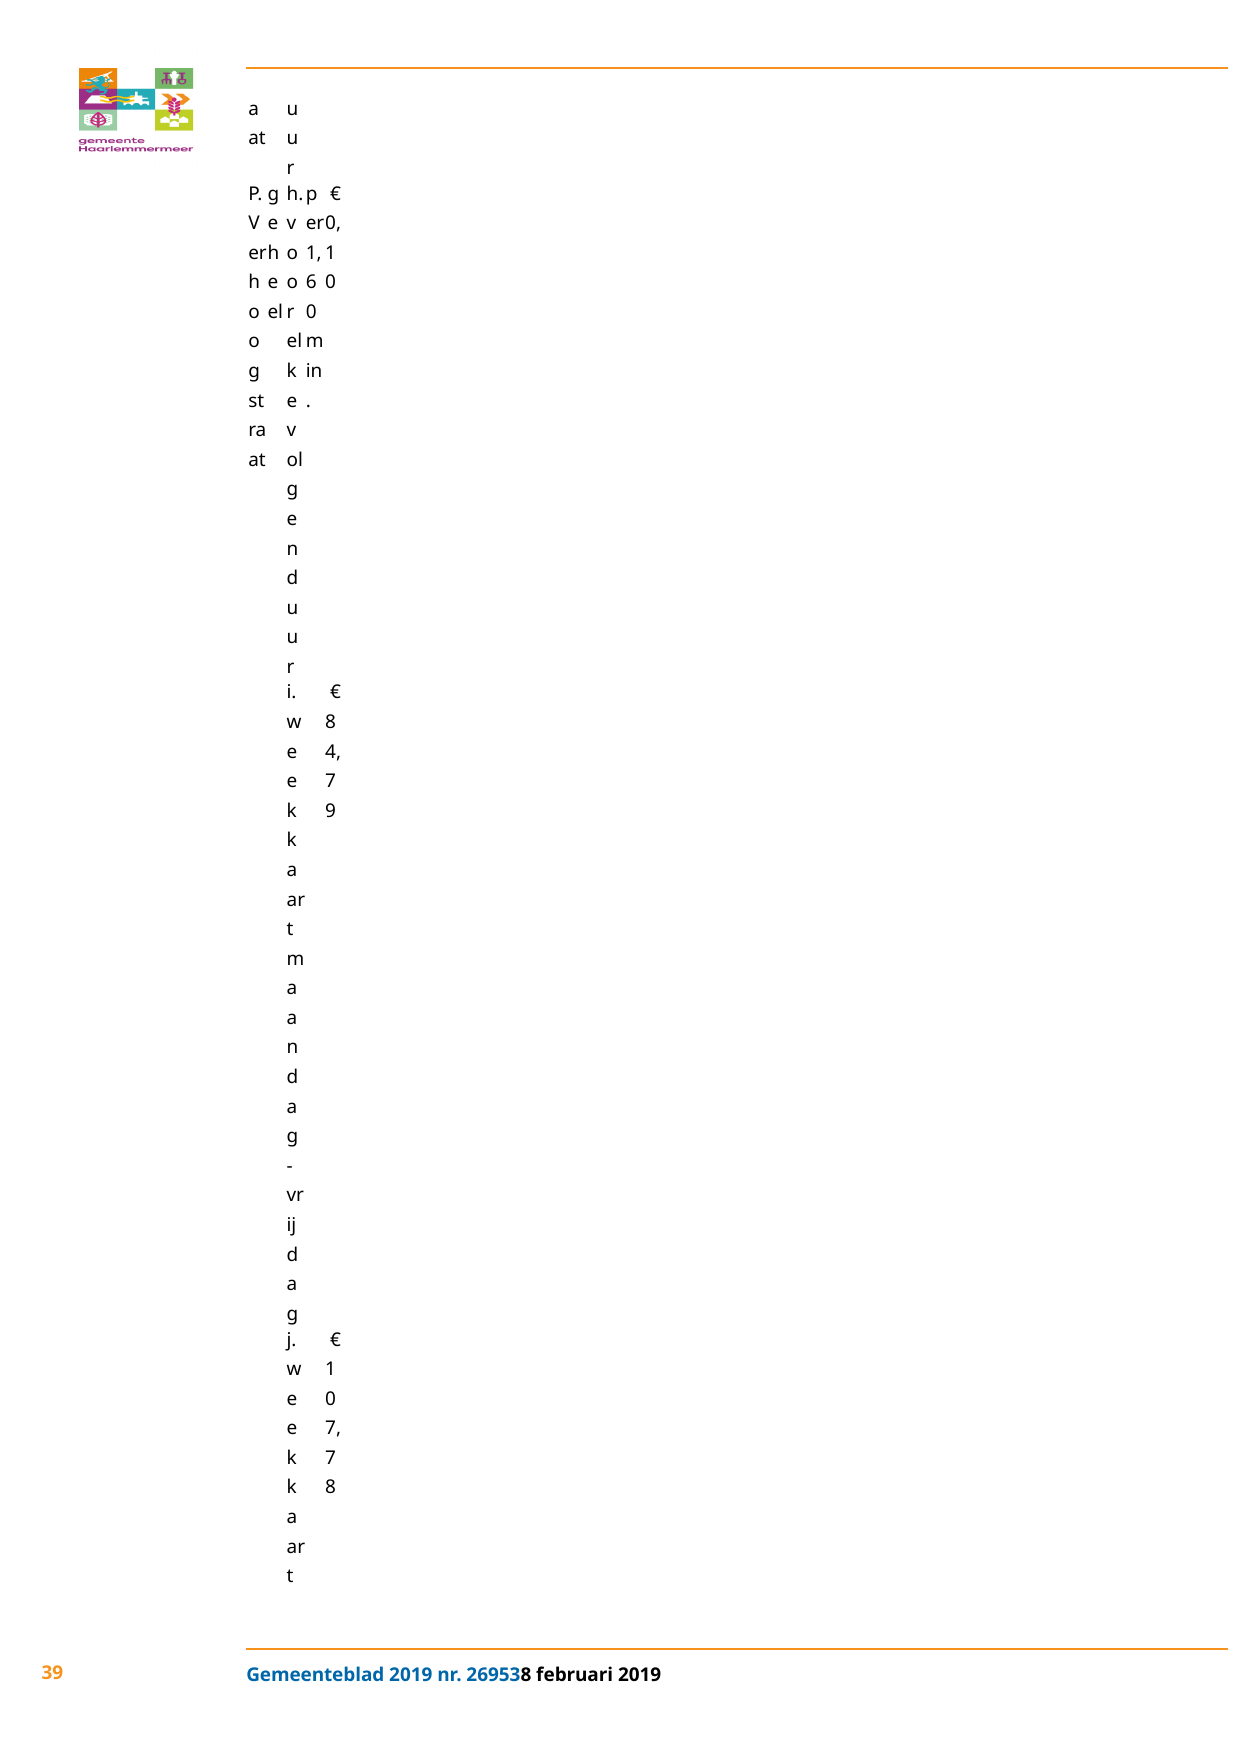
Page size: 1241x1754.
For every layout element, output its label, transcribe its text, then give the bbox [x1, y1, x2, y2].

table_cell [325, 95, 344, 180]
picture [41, 47, 231, 172]
table_cell [267, 679, 286, 1326]
table_cell i. weekkaart maandag - vrijdag [286, 679, 306, 1326]
table_cell [267, 1326, 286, 1588]
table_cell [267, 95, 286, 180]
table_cell geheel [267, 180, 286, 679]
table_cell [248, 679, 267, 1326]
table_cell uur [286, 95, 306, 180]
table_cell [306, 1326, 325, 1588]
table_cell h. voor elke volgend uur [286, 180, 306, 679]
table_cell j. weekkaart [286, 1326, 306, 1588]
table_cell € 0,10 [325, 180, 344, 679]
table_cell [248, 1326, 267, 1588]
table_cell € 107,78 [325, 1326, 344, 1588]
table_cell € 84,79 [325, 679, 344, 1326]
table_cell [306, 95, 325, 180]
table_cell [306, 679, 325, 1326]
table_cell aat [248, 95, 267, 180]
table_cell P. Verhoogstraat [248, 180, 267, 679]
table_cell per 1,60 min. [306, 180, 325, 679]
